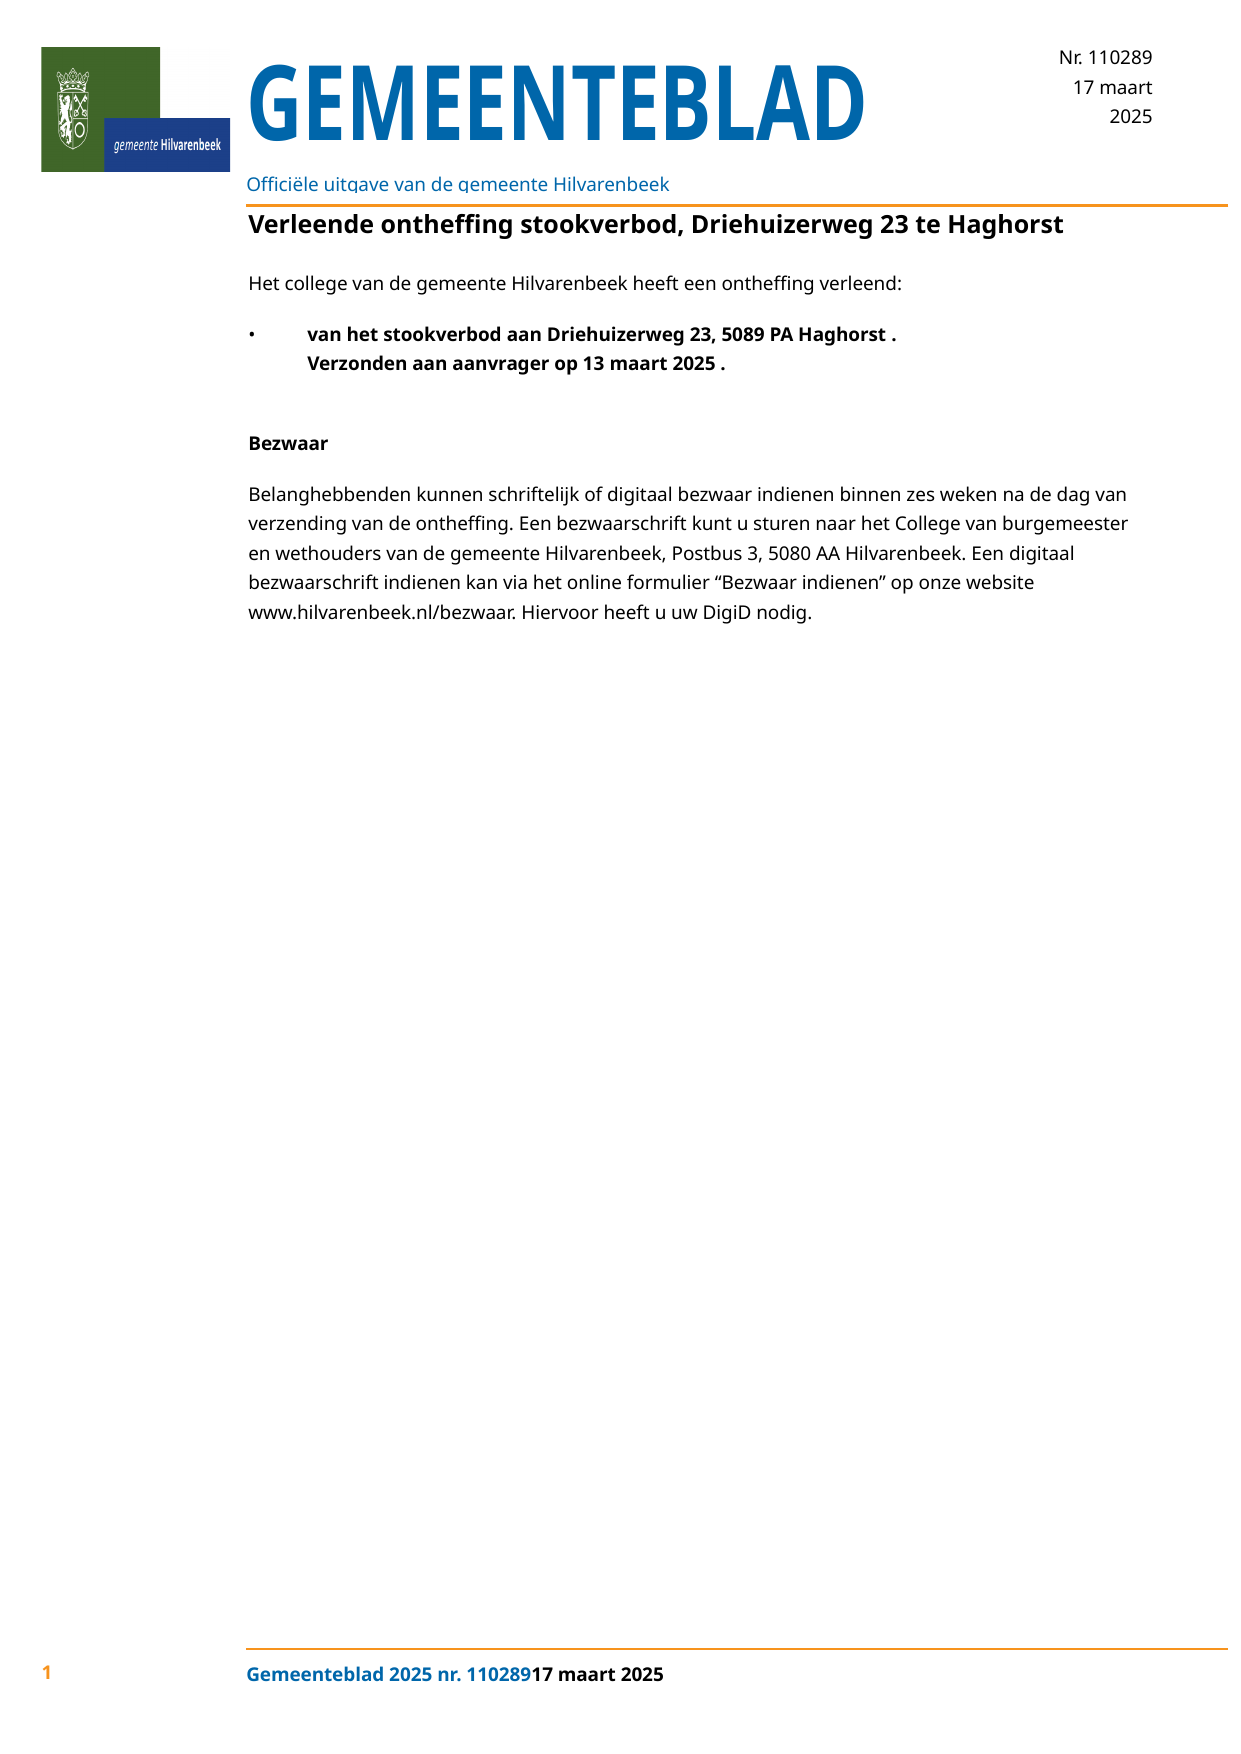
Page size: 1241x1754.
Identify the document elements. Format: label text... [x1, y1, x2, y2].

picture [41, 47, 231, 172]
list van het stookverbod aan Driehuizerweg 23, 5089 PA Haghorst . [248, 321, 1152, 346]
list Verzonden aan aanvrager op 13 maart 2025 . [248, 350, 1152, 376]
text Het college van de gemeente Hilvarenbeek heeft een ontheffing verleend: [248, 270, 1152, 296]
text Bezwaar [248, 430, 1152, 456]
text Verleende ontheffing stookverbod, Driehuizerweg 23 te Haghorst [248, 207, 1152, 241]
text Belanghebbenden kunnen schriftelijk of digitaal bezwaar indienen binnen zes weken na de dag van verzending van de ontheffing. Een bezwaarschrift kunt u sturen naar het College van burgemeester en wethouders van de gemeente Hilvarenbeek, Postbus 3, 5080 AA Hilvarenbeek. Een digitaal bezwaarschrift indienen kan via het online formulier “Bezwaar indienen” op onze website www.hilvarenbeek.nl/bezwaar. Hiervoor heeft u uw DigiD nodig. [248, 481, 1152, 625]
